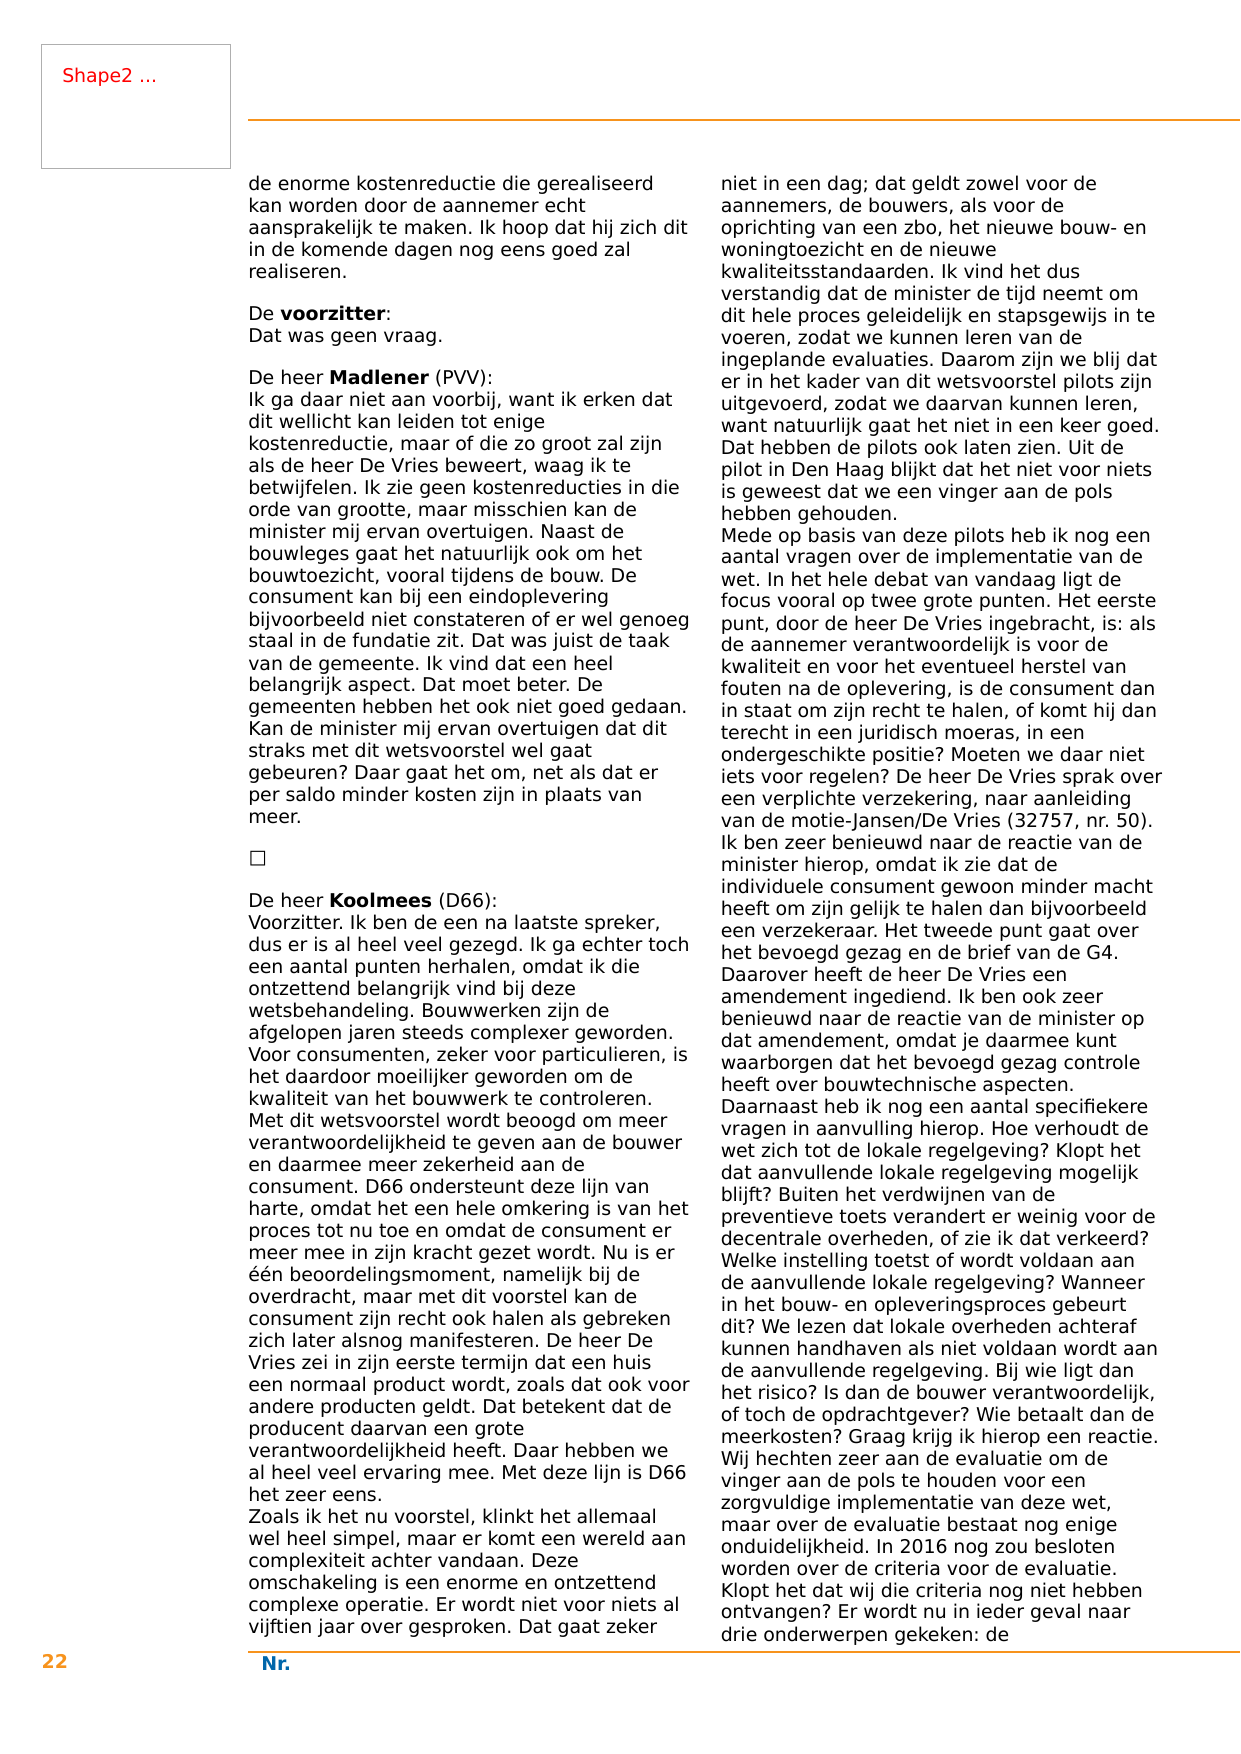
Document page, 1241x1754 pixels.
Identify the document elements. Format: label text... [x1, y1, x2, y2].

text De heer Koolmees (D66): [248, 890, 691, 912]
text de enorme kostenreductie die gerealiseerd kan worden door de aannemer echt aansprakelijk te maken. Ik hoop dat hij zich dit in de komende dagen nog eens goed zal realiseren. [248, 173, 691, 283]
text De heer Madlener (PVV): [248, 367, 691, 389]
text De voorzitter: [248, 303, 691, 325]
text ⬜ [248, 848, 691, 870]
text Daarnaast heb ik nog een aantal specifiekere vragen in aanvulling hierop. Hoe verhoudt de wet zich tot de lokale regelgeving? Klopt het dat aanvullende lokale regelgeving mogelijk blijft? Buiten het verdwijnen van de preventieve toets verandert er weinig voor de decentrale overheden, of zie ik dat verkeerd? Welke instelling toetst of wordt voldaan aan de aanvullende lokale regelgeving? Wanneer in het bouw- en opleveringsproces gebeurt dit? We lezen dat lokale overheden achteraf kunnen handhaven als niet voldaan wordt aan de aanvullende regelgeving. Bij wie ligt dan het risico? Is dan de bouwer verantwoordelijk, of toch de opdrachtgever? Wie betaalt dan de meerkosten? Graag krijg ik hierop een reactie. [721, 1096, 1163, 1448]
text Wij hechten zeer aan de evaluatie om de vinger aan de pols te houden voor een zorgvuldige implementatie van deze wet, maar over de evaluatie bestaat nog enige onduidelijkheid. In 2016 nog zou besloten worden over de criteria voor de evaluatie. Klopt het dat wij die criteria nog niet hebben ontvangen? Er wordt nu in ieder geval naar drie onderwerpen gekeken: de [721, 1448, 1163, 1645]
text Mede op basis van deze pilots heb ik nog een aantal vragen over de implementatie van de wet. In het hele debat van vandaag ligt de focus vooral op twee grote punten. Het eerste punt, door de heer De Vries ingebracht, is: als de aannemer verantwoordelijk is voor de kwaliteit en voor het eventueel herstel van fouten na de oplevering, is de consument dan in staat om zijn recht te halen, of komt hij dan terecht in een juridisch moeras, in een ondergeschikte positie? Moeten we daar niet iets voor regelen? De heer De Vries sprak over een verplichte verzekering, naar aanleiding van de motie-Jansen/De Vries (32757, nr. 50). Ik ben zeer benieuwd naar de reactie van de minister hierop, omdat ik zie dat de individuele consument gewoon minder macht heeft om zijn gelijk te halen dan bijvoorbeeld een verzekeraar. Het tweede punt gaat over het bevoegd gezag en de brief van de G4. Daarover heeft de heer De Vries een amendement ingediend. Ik ben ook zeer benieuwd naar de reactie van de minister op dat amendement, omdat je daarmee kunt waarborgen dat het bevoegd gezag controle heeft over bouwtechnische aspecten. [721, 524, 1163, 1096]
text Ik ga daar niet aan voorbij, want ik erken dat dit wellicht kan leiden tot enige kostenreductie, maar of die zo groot zal zijn als de heer De Vries beweert, waag ik te betwijfelen. Ik zie geen kostenreducties in die orde van grootte, maar misschien kan de minister mij ervan overtuigen. Naast de bouwleges gaat het natuurlijk ook om het bouwtoezicht, vooral tijdens de bouw. De consument kan bij een eindoplevering bijvoorbeeld niet constateren of er wel genoeg staal in de fundatie zit. Dat was juist de taak van de gemeente. Ik vind dat een heel belangrijk aspect. Dat moet beter. De gemeenten hebben het ook niet goed gedaan. Kan de minister mij ervan overtuigen dat dit straks met dit wetsvoorstel wel gaat gebeuren? Daar gaat het om, net als dat er per saldo minder kosten zijn in plaats van meer. [248, 389, 691, 828]
text Voorzitter. Ik ben de een na laatste spreker, dus er is al heel veel gezegd. Ik ga echter toch een aantal punten herhalen, omdat ik die ontzettend belangrijk vind bij deze wetsbehandeling. Bouwwerken zijn de afgelopen jaren steeds complexer geworden. Voor consumenten, zeker voor particulieren, is het daardoor moeilijker geworden om de kwaliteit van het bouwwerk te controleren. Met dit wetsvoorstel wordt beoogd om meer verantwoordelijkheid te geven aan de bouwer en daarmee meer zekerheid aan de consument. D66 ondersteunt deze lijn van harte, omdat het een hele omkering is van het proces tot nu toe en omdat de consument er meer mee in zijn kracht gezet wordt. Nu is er één beoordelingsmoment, namelijk bij de overdracht, maar met dit voorstel kan de consument zijn recht ook halen als gebreken zich later alsnog manifesteren. De heer De Vries zei in zijn eerste termijn dat een huis een normaal product wordt, zoals dat ook voor andere producten geldt. Dat betekent dat de producent daarvan een grote verantwoordelijkheid heeft. Daar hebben we al heel veel ervaring mee. Met deze lijn is D66 het zeer eens. [248, 912, 691, 1506]
text niet in een dag; dat geldt zowel voor de aannemers, de bouwers, als voor de oprichting van een zbo, het nieuwe bouw- en woningtoezicht en de nieuwe kwaliteitsstandaarden. Ik vind het dus verstandig dat de minister de tijd neemt om dit hele proces geleidelijk en stapsgewijs in te voeren, zodat we kunnen leren van de ingeplande evaluaties. Daarom zijn we blij dat er in het kader van dit wetsvoorstel pilots zijn uitgevoerd, zodat we daarvan kunnen leren, want natuurlijk gaat het niet in een keer goed. Dat hebben de pilots ook laten zien. Uit de pilot in Den Haag blijkt dat het niet voor niets is geweest dat we een vinger aan de pols hebben gehouden. [721, 173, 1163, 524]
text Dat was geen vraag. [248, 325, 691, 347]
text Zoals ik het nu voorstel, klinkt het allemaal wel heel simpel, maar er komt een wereld aan complexiteit achter vandaan. Deze omschakeling is een enorme en ontzettend complexe operatie. Er wordt niet voor niets al vijftien jaar over gesproken. Dat gaat zeker [248, 1506, 691, 1637]
